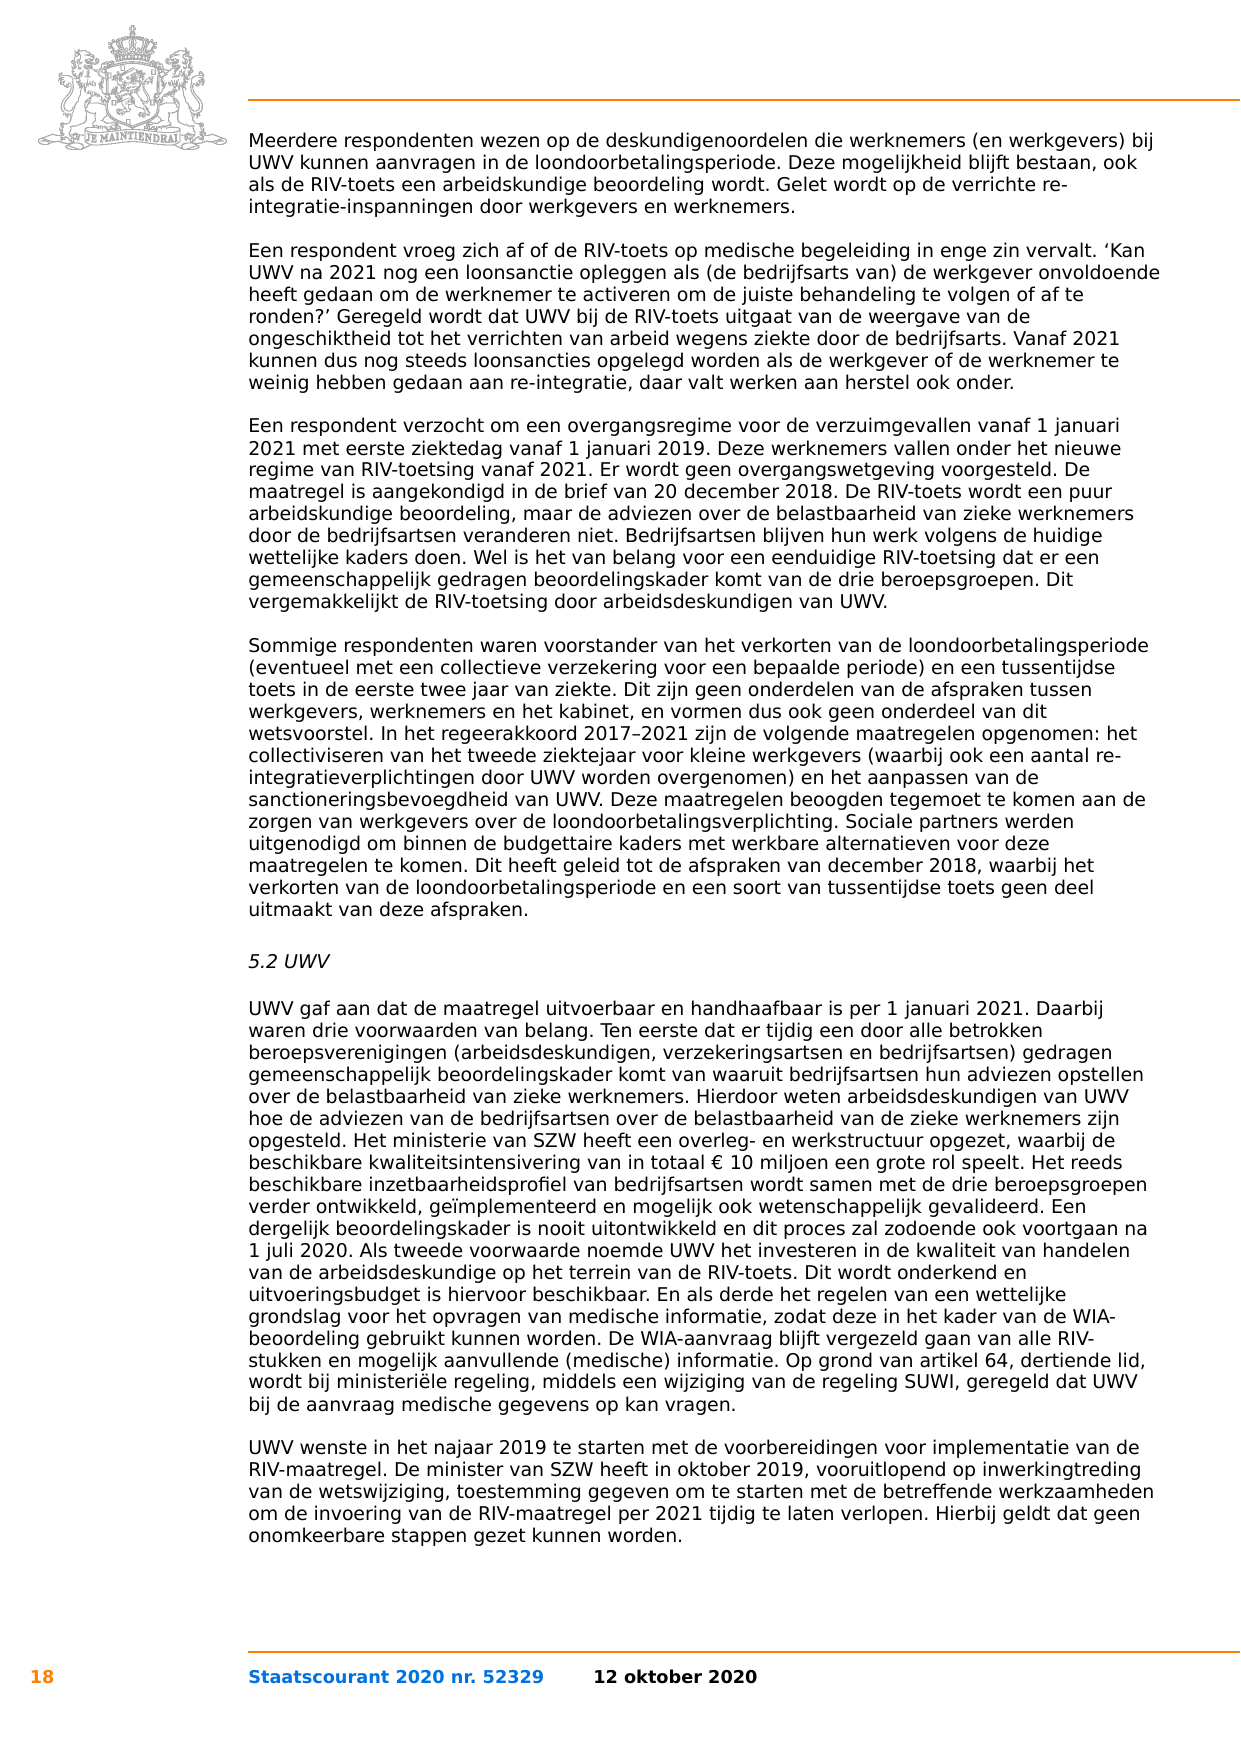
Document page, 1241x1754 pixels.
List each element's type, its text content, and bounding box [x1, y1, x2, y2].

text Een respondent verzocht om een overgangsregime voor de verzuimgevallen vanaf 1 januari 2021 met eerste ziektedag vanaf 1 januari 2019. Deze werknemers vallen onder het nieuwe regime van RIV-toetsing vanaf 2021. Er wordt geen overgangswetgeving voorgesteld. De maatregel is aangekondigd in de brief van 20 december 2018. De RIV-toets wordt een puur arbeidskundige beoordeling, maar de adviezen over de belastbaarheid van zieke werknemers door de bedrijfsartsen veranderen niet. Bedrijfsartsen blijven hun werk volgens de huidige wettelijke kaders doen. Wel is het van belang voor een eenduidige RIV-toetsing dat er een gemeenschappelijk gedragen beoordelingskader komt van de drie beroepsgroepen. Dit vergemakkelijkt de RIV-toetsing door arbeidsdeskundigen van UWV. [248, 415, 1163, 613]
text Meerdere respondenten wezen op de deskundigenoordelen die werknemers (en werkgevers) bij UWV kunnen aanvragen in de loondoorbetalingsperiode. Deze mogelijkheid blijft bestaan, ook als de RIV-toets een arbeidskundige beoordeling wordt. Gelet wordt op de verrichte re-integratie-inspanningen door werkgevers en werknemers. [248, 130, 1163, 218]
text UWV gaf aan dat de maatregel uitvoerbaar en handhaafbaar is per 1 januari 2021. Daarbij waren drie voorwaarden van belang. Ten eerste dat er tijdig een door alle betrokken beroepsverenigingen (arbeidsdeskundigen, verzekeringsartsen en bedrijfsartsen) gedragen gemeenschappelijk beoordelingskader komt van waaruit bedrijfsartsen hun adviezen opstellen over de belastbaarheid van zieke werknemers. Hierdoor weten arbeidsdeskundigen van UWV hoe de adviezen van de bedrijfsartsen over de belastbaarheid van de zieke werknemers zijn opgesteld. Het ministerie van SZW heeft een overleg- en werkstructuur opgezet, waarbij de beschikbare kwaliteitsintensivering van in totaal € 10 miljoen een grote rol speelt. Het reeds beschikbare inzetbaarheidsprofiel van bedrijfsartsen wordt samen met de drie beroepsgroepen verder ontwikkeld, geïmplementeerd en mogelijk ook wetenschappelijk gevalideerd. Een dergelijk beoordelingskader is nooit uitontwikkeld en dit proces zal zodoende ook voortgaan na 1 juli 2020. Als tweede voorwaarde noemde UWV het investeren in de kwaliteit van handelen van de arbeidsdeskundige op het terrein van de RIV-toets. Dit wordt onderkend en uitvoeringsbudget is hiervoor beschikbaar. En als derde het regelen van een wettelijke grondslag voor het opvragen van medische informatie, zodat deze in het kader van de WIA-beoordeling gebruikt kunnen worden. De WIA-aanvraag blijft vergezeld gaan van alle RIV-stukken en mogelijk aanvullende (medische) informatie. Op grond van artikel 64, dertiende lid, wordt bij ministeriële regeling, middels een wijziging van de regeling SUWI, geregeld dat UWV bij de aanvraag medische gegevens op kan vragen. [248, 998, 1163, 1415]
subtitle 5.2 UWV [248, 951, 1163, 973]
text UWV wenste in het najaar 2019 te starten met de voorbereidingen voor implementatie van de RIV-maatregel. De minister van SZW heeft in oktober 2019, vooruitlopend op inwerkingtreding van de wetswijziging, toestemming gegeven om te starten met de betreffende werkzaamheden om de invoering van de RIV-maatregel per 2021 tijdig te laten verlopen. Hierbij geldt dat geen onomkeerbare stappen gezet kunnen worden. [248, 1437, 1163, 1547]
text Sommige respondenten waren voorstander van het verkorten van de loondoorbetalingsperiode (eventueel met een collectieve verzekering voor een bepaalde periode) en een tussentijdse toets in de eerste twee jaar van ziekte. Dit zijn geen onderdelen van de afspraken tussen werkgevers, werknemers en het kabinet, en vormen dus ook geen onderdeel van dit wetsvoorstel. In het regeerakkoord 2017–2021 zijn de volgende maatregelen opgenomen: het collectiviseren van het tweede ziektejaar voor kleine werkgevers (waarbij ook een aantal re-integratieverplichtingen door UWV worden overgenomen) en het aanpassen van de sanctioneringsbevoegdheid van UWV. Deze maatregelen beoogden tegemoet te komen aan de zorgen van werkgevers over de loondoorbetalingsverplichting. Sociale partners werden uitgenodigd om binnen de budgettaire kaders met werkbare alternatieven voor deze maatregelen te komen. Dit heeft geleid tot de afspraken van december 2018, waarbij het verkorten van de loondoorbetalingsperiode en een soort van tussentijdse toets geen deel uitmaakt van deze afspraken. [248, 635, 1163, 921]
picture [38, 25, 227, 150]
text Een respondent vroeg zich af of de RIV-toets op medische begeleiding in enge zin vervalt. ‘Kan UWV na 2021 nog een loonsanctie opleggen als (de bedrijfsarts van) de werkgever onvoldoende heeft gedaan om de werknemer te activeren om de juiste behandeling te volgen of af te ronden?’ Geregeld wordt dat UWV bij de RIV-toets uitgaat van de weergave van de ongeschiktheid tot het verrichten van arbeid wegens ziekte door de bedrijfsarts. Vanaf 2021 kunnen dus nog steeds loonsancties opgelegd worden als de werkgever of de werknemer te weinig hebben gedaan aan re-integratie, daar valt werken aan herstel ook onder. [248, 240, 1163, 393]
